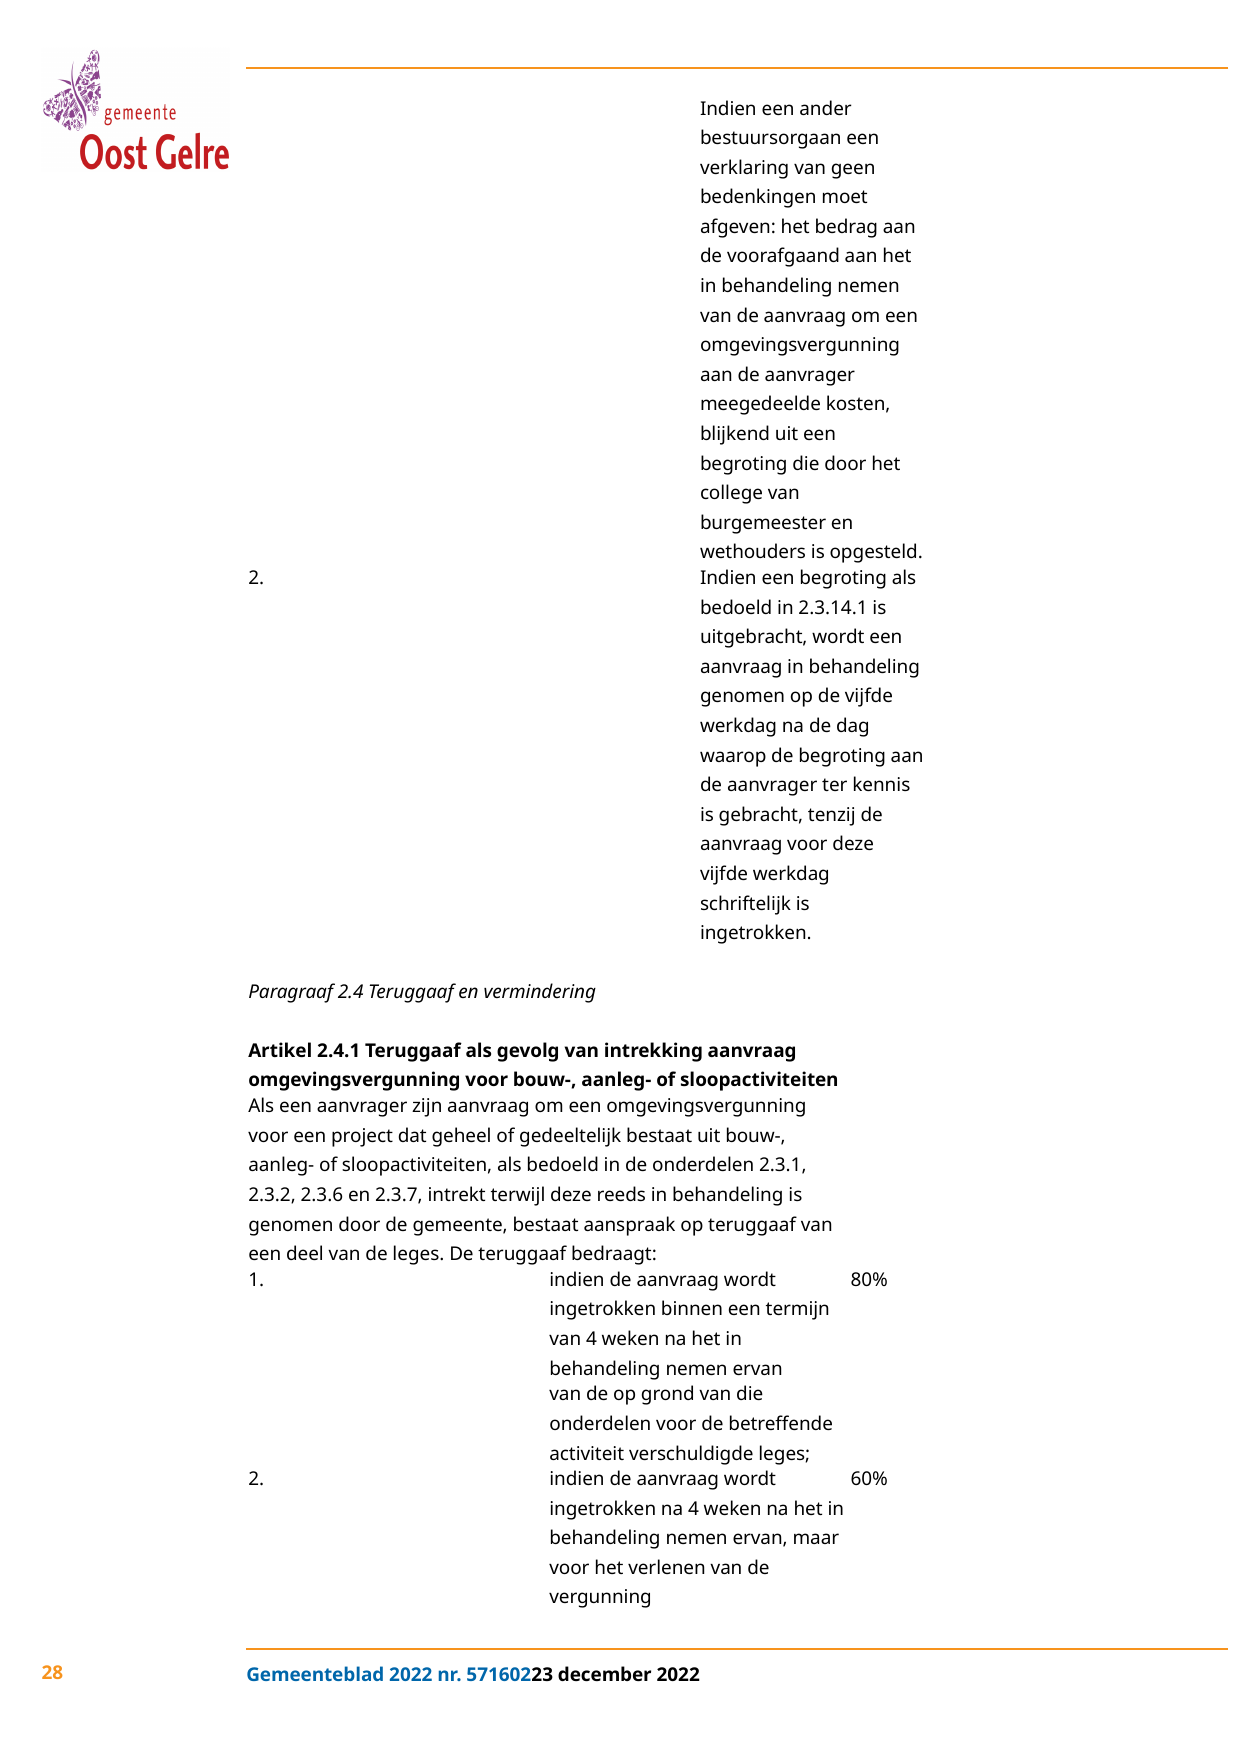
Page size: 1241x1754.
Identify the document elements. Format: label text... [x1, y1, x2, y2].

table_cell [850, 1093, 1152, 1266]
picture [41, 47, 231, 172]
table_cell 2. [248, 564, 700, 945]
table_header Artikel 2.4.1 Teruggaaf als gevolg van intrekking aanvraag omgevingsvergunning voor bouw-, aanleg- of sloopactiviteiten [248, 1037, 850, 1092]
text Paragraaf 2.4 Teruggaaf en vermindering [248, 978, 1152, 1003]
table_cell 80% [850, 1266, 1152, 1381]
table_cell [926, 95, 1152, 564]
table_cell 2. [248, 1465, 549, 1609]
table_cell [850, 1381, 1152, 1465]
table_cell [248, 95, 700, 564]
table_cell Indien een ander bestuursorgaan een verklaring van geen bedenkingen moet afgeven: het bedrag aan de voorafgaand aan het in behandeling nemen van de aanvraag om een omgevingsvergunning aan de aanvrager meegedeelde kosten, blijkend uit een begroting die door het college van burgemeester en wethouders is opgesteld. [700, 95, 926, 564]
table_cell indien de aanvraag wordt ingetrokken na 4 weken na het in behandeling nemen ervan, maar voor het verlenen van de vergunning [549, 1465, 850, 1609]
table_cell 60% [850, 1465, 1152, 1609]
table_cell van de op grond van die onderdelen voor de betreffende activiteit verschuldigde leges; [549, 1381, 850, 1465]
table_header [850, 1037, 1152, 1092]
table_cell Indien een begroting als bedoeld in 2.3.14.1 is uitgebracht, wordt een aanvraag in behandeling genomen op de vijfde werkdag na de dag waarop de begroting aan de aanvrager ter kennis is gebracht, tenzij de aanvraag voor deze vijfde werkdag schriftelijk is ingetrokken. [700, 564, 926, 945]
table_cell Als een aanvrager zijn aanvraag om een omgevingsvergunning voor een project dat geheel of gedeeltelijk bestaat uit bouw-, aanleg- of sloopactiviteiten, als bedoeld in de onderdelen 2.3.1, 2.3.2, 2.3.6 en 2.3.7, intrekt terwijl deze reeds in behandeling is genomen door de gemeente, bestaat aanspraak op teruggaaf van een deel van de leges. De teruggaaf bedraagt: [248, 1093, 850, 1266]
table_cell 1. [248, 1266, 549, 1465]
table_cell indien de aanvraag wordt ingetrokken binnen een termijn van 4 weken na het in behandeling nemen ervan [549, 1266, 850, 1381]
table_cell [926, 564, 1152, 945]
